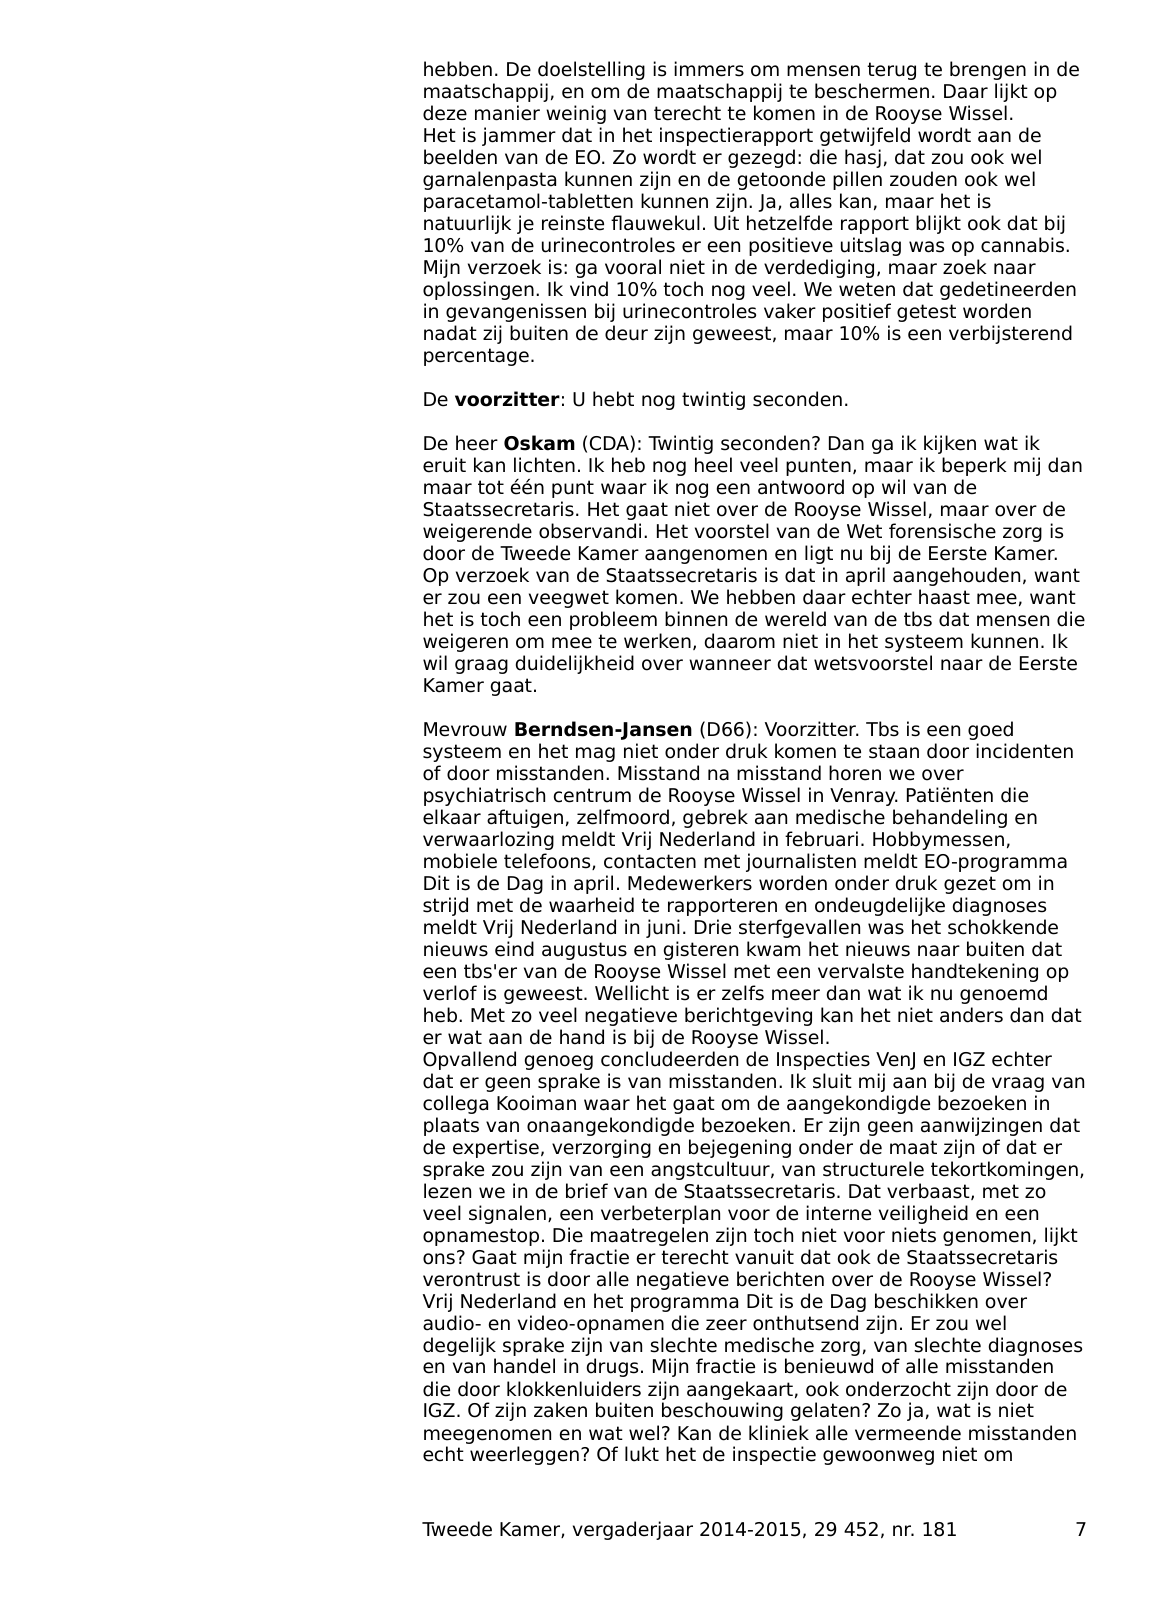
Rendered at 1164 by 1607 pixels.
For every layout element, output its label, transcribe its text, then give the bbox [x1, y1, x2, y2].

text Het is jammer dat in het inspectierapport getwijfeld wordt aan de beelden van de EO. Zo wordt er gezegd: die hasj, dat zou ook wel garnalenpasta kunnen zijn en de getoonde pillen zouden ook wel paracetamol-tabletten kunnen zijn. Ja, alles kan, maar het is natuurlijk je reinste flauwekul. Uit hetzelfde rapport blijkt ook dat bij 10% van de urinecontroles er een positieve uitslag was op cannabis. Mijn verzoek is: ga vooral niet in de verdediging, maar zoek naar oplossingen. Ik vind 10% toch nog veel. We weten dat gedetineerden in gevangenissen bij urinecontroles vaker positief getest worden nadat zij buiten de deur zijn geweest, maar 10% is een verbijsterend percentage. [422, 125, 1087, 367]
text hebben. De doelstelling is immers om mensen terug te brengen in de maatschappij, en om de maatschappij te beschermen. Daar lijkt op deze manier weinig van terecht te komen in de Rooyse Wissel. [422, 59, 1087, 125]
text Mevrouw Berndsen-Jansen (D66): Voorzitter. Tbs is een goed systeem en het mag niet onder druk komen te staan door incidenten of door misstanden. Misstand na misstand horen we over psychiatrisch centrum de Rooyse Wissel in Venray. Patiënten die elkaar aftuigen, zelfmoord, gebrek aan medische behandeling en verwaarlozing meldt Vrij Nederland in februari. Hobbymessen, mobiele telefoons, contacten met journalisten meldt EO-programma Dit is de Dag in april. Medewerkers worden onder druk gezet om in strijd met de waarheid te rapporteren en ondeugdelijke diagnoses meldt Vrij Nederland in juni. Drie sterfgevallen was het schokkende nieuws eind augustus en gisteren kwam het nieuws naar buiten dat een tbs'er van de Rooyse Wissel met een vervalste handtekening op verlof is geweest. Wellicht is er zelfs meer dan wat ik nu genoemd heb. Met zo veel negatieve berichtgeving kan het niet anders dan dat er wat aan de hand is bij de Rooyse Wissel. [422, 719, 1087, 1049]
text Opvallend genoeg concludeerden de Inspecties VenJ en IGZ echter dat er geen sprake is van misstanden. Ik sluit mij aan bij de vraag van collega Kooiman waar het gaat om de aangekondigde bezoeken in plaats van onaangekondigde bezoeken. Er zijn geen aanwijzingen dat de expertise, verzorging en bejegening onder de maat zijn of dat er sprake zou zijn van een angstcultuur, van structurele tekortkomingen, lezen we in de brief van de Staatssecretaris. Dat verbaast, met zo veel signalen, een verbeterplan voor de interne veiligheid en een opnamestop. Die maatregelen zijn toch niet voor niets genomen, lijkt ons? Gaat mijn fractie er terecht vanuit dat ook de Staatssecretaris verontrust is door alle negatieve berichten over de Rooyse Wissel? [422, 1049, 1087, 1291]
text De heer Oskam (CDA): Twintig seconden? Dan ga ik kijken wat ik eruit kan lichten. Ik heb nog heel veel punten, maar ik beperk mij dan maar tot één punt waar ik nog een antwoord op wil van de Staatssecretaris. Het gaat niet over de Rooyse Wissel, maar over de weigerende observandi. Het voorstel van de Wet forensische zorg is door de Tweede Kamer aangenomen en ligt nu bij de Eerste Kamer. Op verzoek van de Staatssecretaris is dat in april aangehouden, want er zou een veegwet komen. We hebben daar echter haast mee, want het is toch een probleem binnen de wereld van de tbs dat mensen die weigeren om mee te werken, daarom niet in het systeem kunnen. Ik wil graag duidelijkheid over wanneer dat wetsvoorstel naar de Eerste Kamer gaat. [422, 433, 1087, 697]
text Vrij Nederland en het programma Dit is de Dag beschikken over audio- en video-opnamen die zeer onthutsend zijn. Er zou wel degelijk sprake zijn van slechte medische zorg, van slechte diagnoses en van handel in drugs. Mijn fractie is benieuwd of alle misstanden die door klokkenluiders zijn aangekaart, ook onderzocht zijn door de IGZ. Of zijn zaken buiten beschouwing gelaten? Zo ja, wat is niet meegenomen en wat wel? Kan de kliniek alle vermeende misstanden echt weerleggen? Of lukt het de inspectie gewoonweg niet om [422, 1291, 1087, 1466]
text De voorzitter: U hebt nog twintig seconden. [422, 389, 1087, 411]
